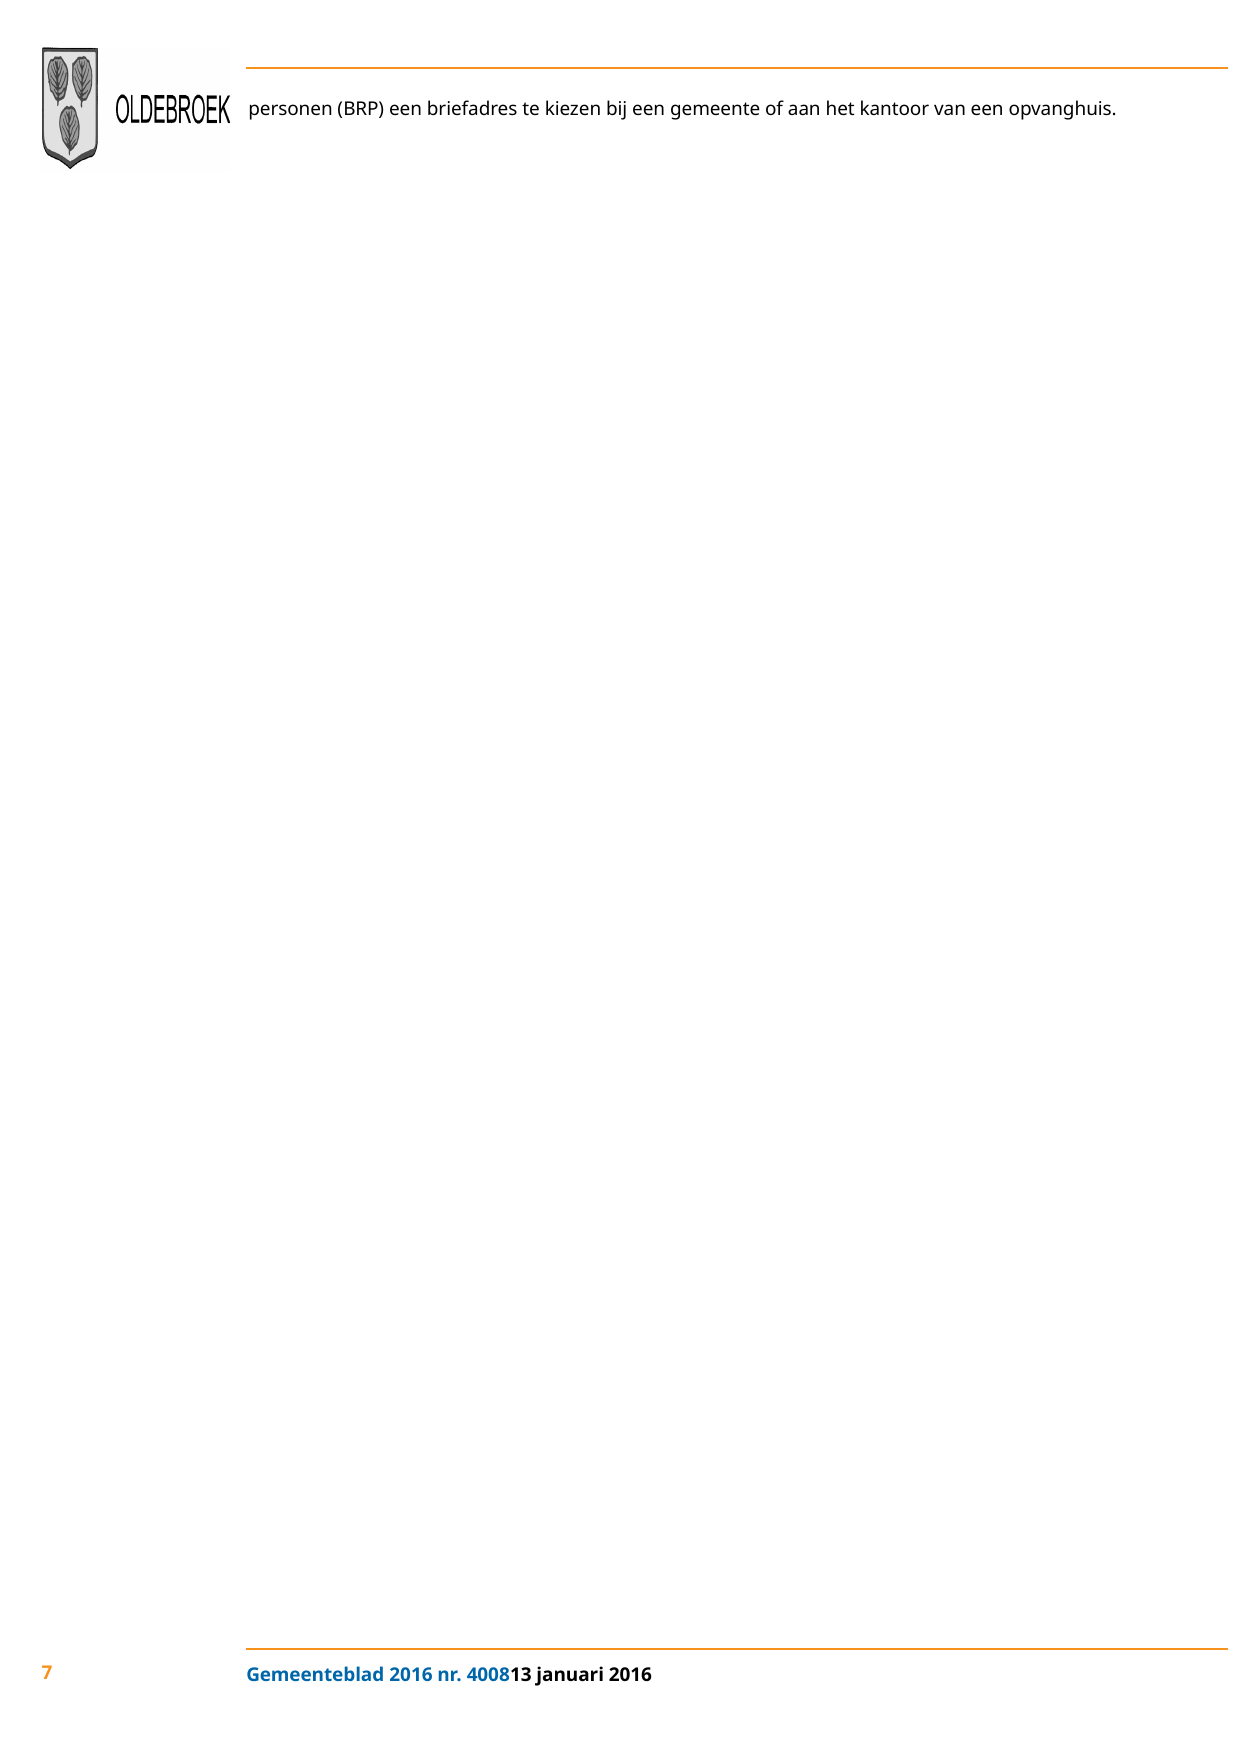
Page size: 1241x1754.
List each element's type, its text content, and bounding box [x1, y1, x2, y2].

picture [41, 47, 231, 172]
text personen (BRP) een briefadres te kiezen bij een gemeente of aan het kantoor van een opvanghuis. [248, 95, 1152, 121]
